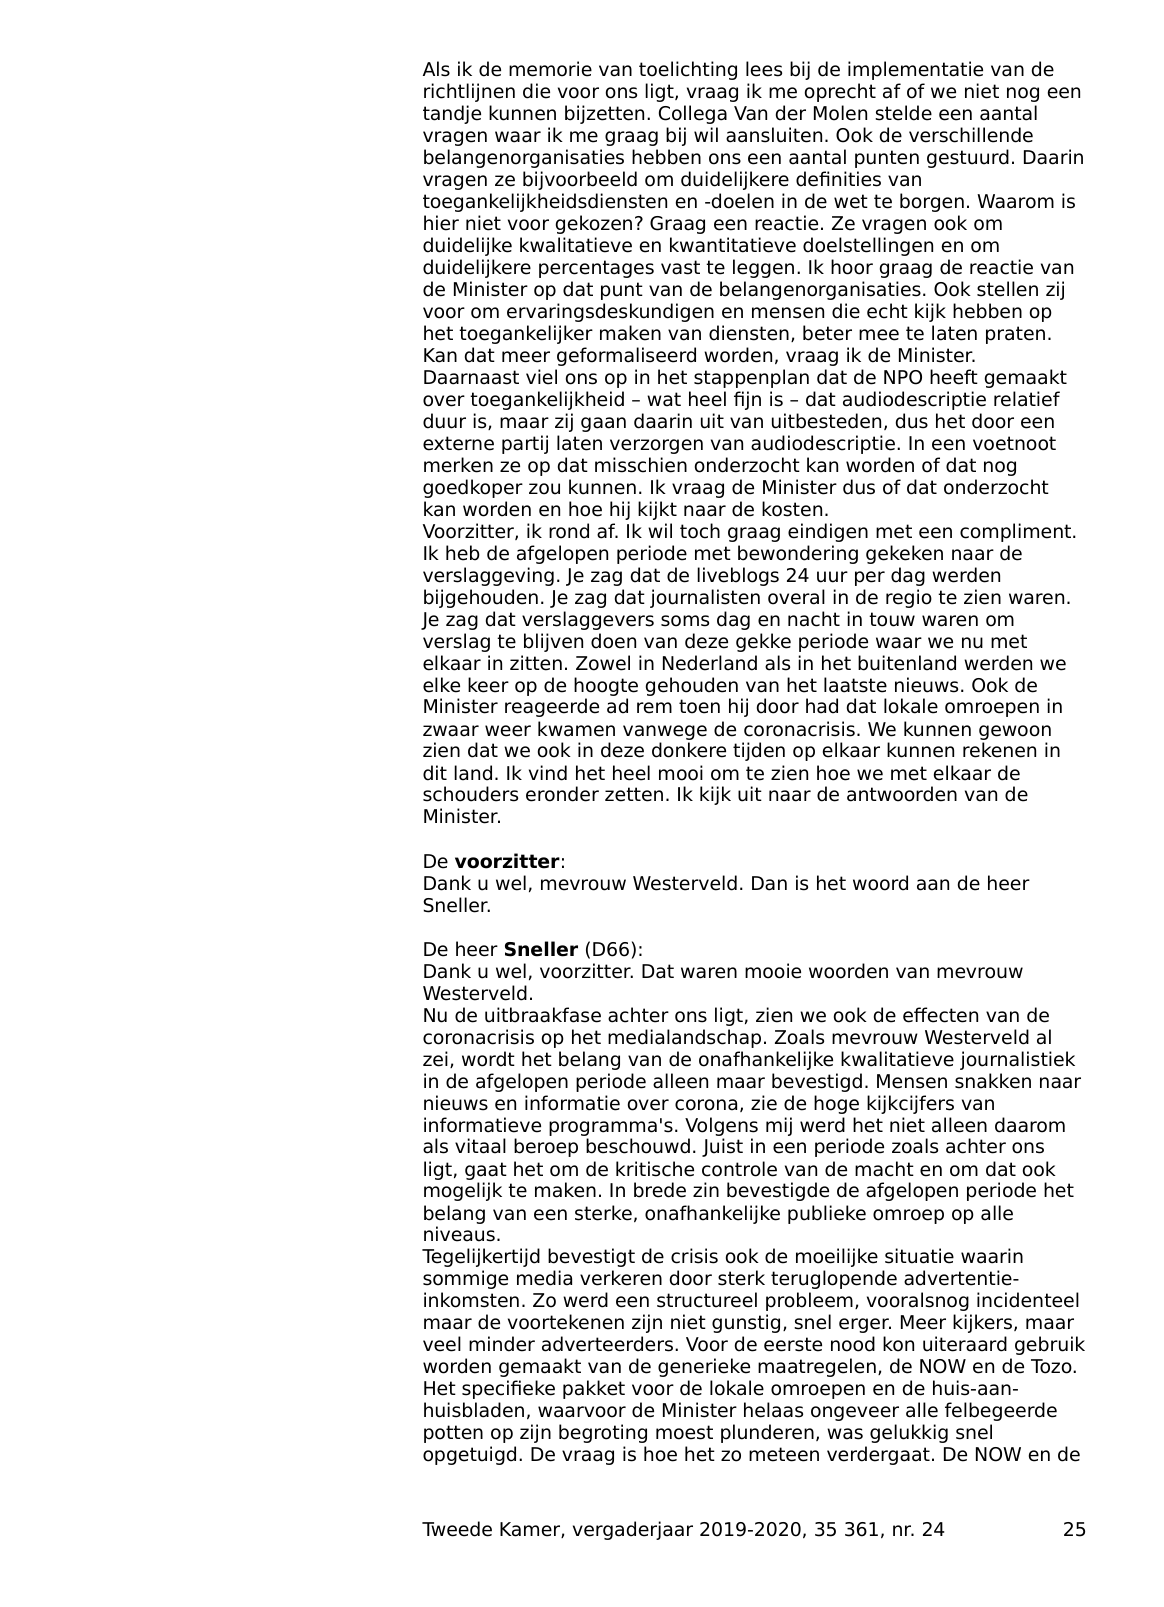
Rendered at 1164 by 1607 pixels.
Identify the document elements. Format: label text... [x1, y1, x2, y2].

text Dank u wel, voorzitter. Dat waren mooie woorden van mevrouw Westerveld. [422, 961, 1087, 1004]
text Dank u wel, mevrouw Westerveld. Dan is het woord aan de heer Sneller. [422, 872, 1087, 916]
text Voorzitter, ik rond af. Ik wil toch graag eindigen met een compliment. Ik heb de afgelopen periode met bewondering gekeken naar de verslaggeving. Je zag dat de liveblogs 24 uur per dag werden bijgehouden. Je zag dat journalisten overal in de regio te zien waren. Je zag dat verslaggevers soms dag en nacht in touw waren om verslag te blijven doen van deze gekke periode waar we nu met elkaar in zitten. Zowel in Nederland als in het buitenland werden we elke keer op de hoogte gehouden van het laatste nieuws. Ook de Minister reageerde ad rem toen hij door had dat lokale omroepen in zwaar weer kwamen vanwege de coronacrisis. We kunnen gewoon zien dat we ook in deze donkere tijden op elkaar kunnen rekenen in dit land. Ik vind het heel mooi om te zien hoe we met elkaar de schouders eronder zetten. Ik kijk uit naar de antwoorden van de Minister. [422, 521, 1087, 828]
text De voorzitter: [422, 851, 1087, 872]
text Als ik de memorie van toelichting lees bij de implementatie van de richtlijnen die voor ons ligt, vraag ik me oprecht af of we niet nog een tandje kunnen bijzetten. Collega Van der Molen stelde een aantal vragen waar ik me graag bij wil aansluiten. Ook de verschillende belangenorganisaties hebben ons een aantal punten gestuurd. Daarin vragen ze bijvoorbeeld om duidelijkere definities van toegankelijkheidsdiensten en -doelen in de wet te borgen. Waarom is hier niet voor gekozen? Graag een reactie. Ze vragen ook om duidelijke kwalitatieve en kwantitatieve doelstellingen en om duidelijkere percentages vast te leggen. Ik hoor graag de reactie van de Minister op dat punt van de belangenorganisaties. Ook stellen zij voor om ervaringsdeskundigen en mensen die echt kijk hebben op het toegankelijker maken van diensten, beter mee te laten praten. Kan dat meer geformaliseerd worden, vraag ik de Minister. [422, 59, 1087, 367]
text De heer Sneller (D66): [422, 939, 1087, 961]
text Daarnaast viel ons op in het stappenplan dat de NPO heeft gemaakt over toegankelijkheid – wat heel fijn is – dat audiodescriptie relatief duur is, maar zij gaan daarin uit van uitbesteden, dus het door een externe partij laten verzorgen van audiodescriptie. In een voetnoot merken ze op dat misschien onderzocht kan worden of dat nog goedkoper zou kunnen. Ik vraag de Minister dus of dat onderzocht kan worden en hoe hij kijkt naar de kosten. [422, 367, 1087, 521]
text Tegelijkertijd bevestigt de crisis ook de moeilijke situatie waarin sommige media verkeren door sterk teruglopende advertentie-inkomsten. Zo werd een structureel probleem, vooralsnog incidenteel maar de voortekenen zijn niet gunstig, snel erger. Meer kijkers, maar veel minder adverteerders. Voor de eerste nood kon uiteraard gebruik worden gemaakt van de generieke maatregelen, de NOW en de Tozo. Het specifieke pakket voor de lokale omroepen en de huis-aan-huisbladen, waarvoor de Minister helaas ongeveer alle felbegeerde potten op zijn begroting moest plunderen, was gelukkig snel opgetuigd. De vraag is hoe het zo meteen verdergaat. De NOW en de [422, 1246, 1087, 1466]
text Nu de uitbraakfase achter ons ligt, zien we ook de effecten van de coronacrisis op het medialandschap. Zoals mevrouw Westerveld al zei, wordt het belang van de onafhankelijke kwalitatieve journalistiek in de afgelopen periode alleen maar bevestigd. Mensen snakken naar nieuws en informatie over corona, zie de hoge kijkcijfers van informatieve programma's. Volgens mij werd het niet alleen daarom als vitaal beroep beschouwd. Juist in een periode zoals achter ons ligt, gaat het om de kritische controle van de macht en om dat ook mogelijk te maken. In brede zin bevestigde de afgelopen periode het belang van een sterke, onafhankelijke publieke omroep op alle niveaus. [422, 1004, 1087, 1246]
